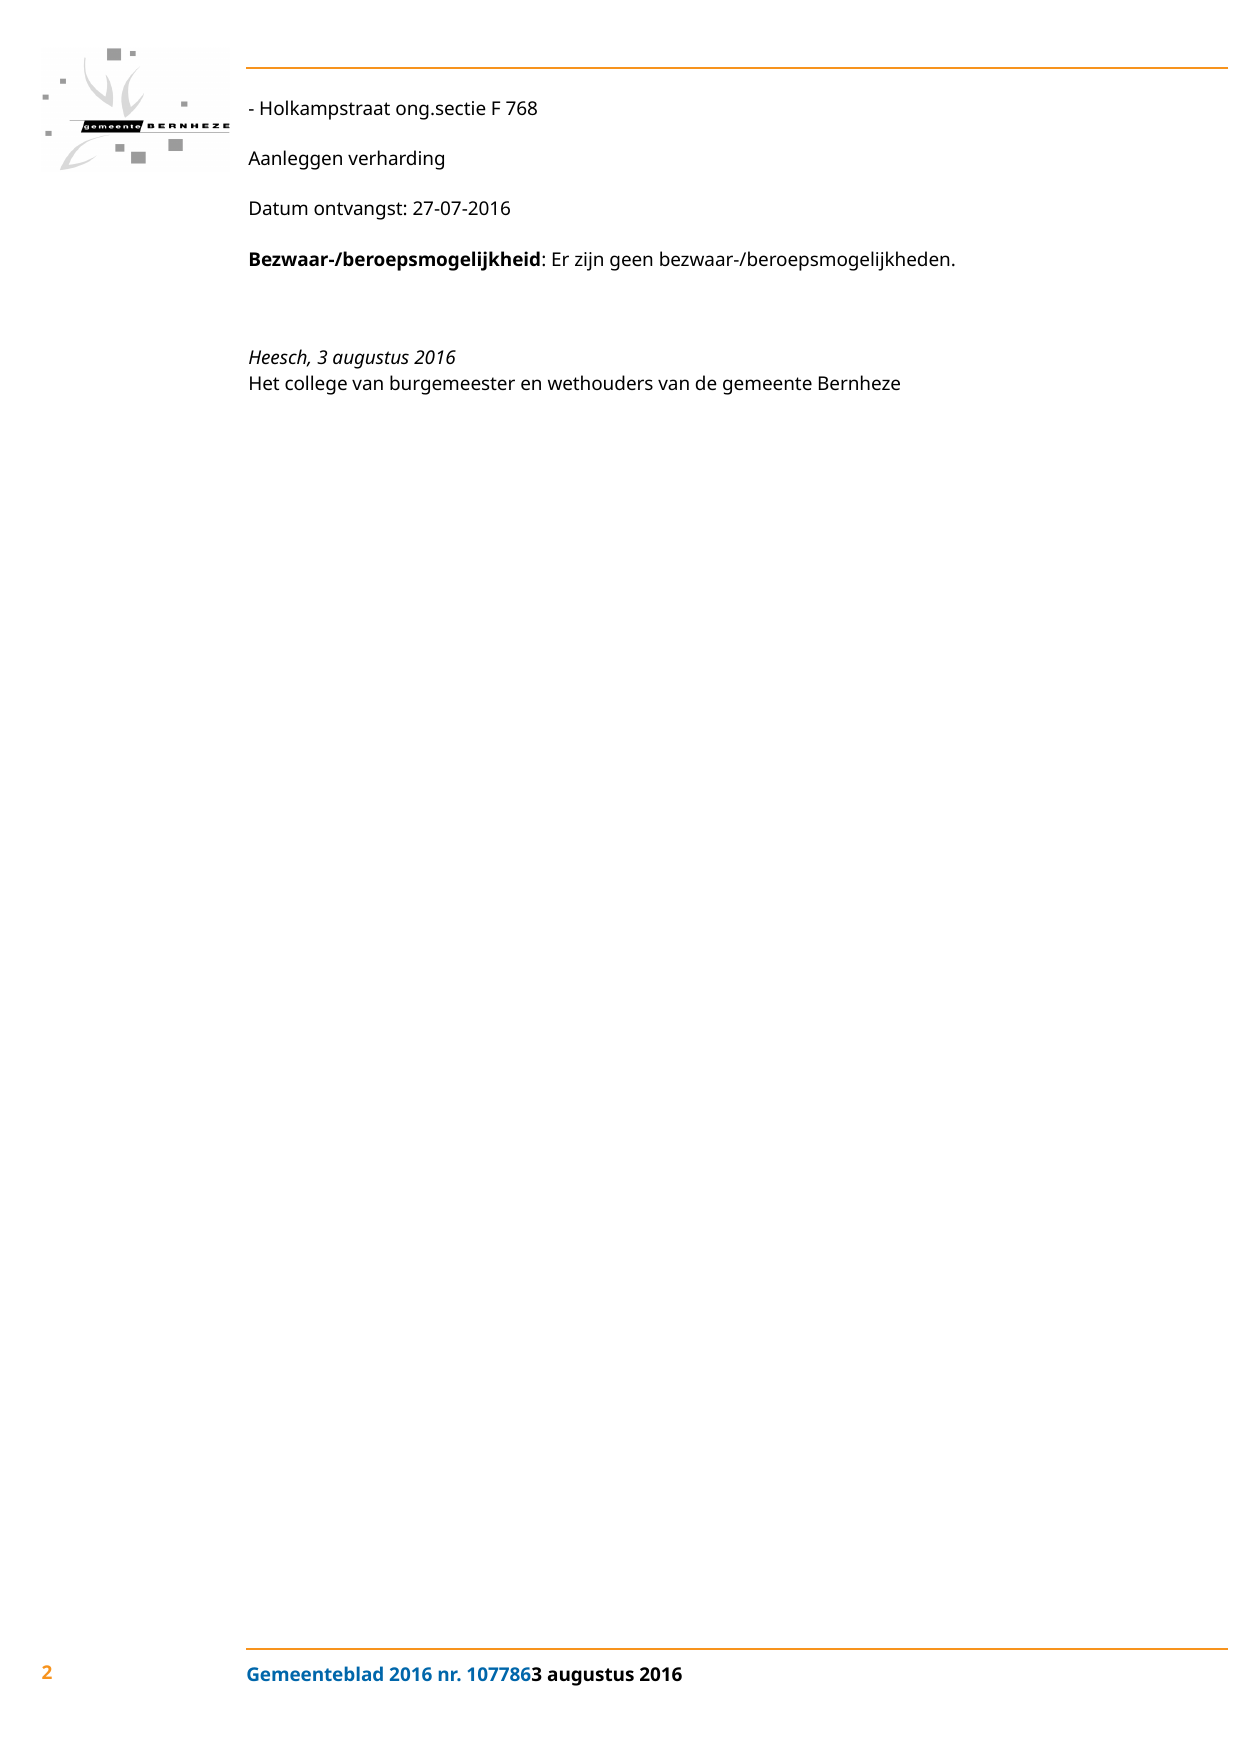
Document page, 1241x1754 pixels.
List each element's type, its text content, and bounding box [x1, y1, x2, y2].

picture [41, 47, 231, 172]
text Heesch, 3 augustus 2016 [248, 344, 1152, 370]
text Het college van burgemeester en wethouders van de gemeente Bernheze [248, 370, 1152, 396]
text Datum ontvangst: 27-07-2016 [248, 196, 1152, 221]
text - Holkampstraat ong.sectie F 768 [248, 95, 1152, 121]
text Aanleggen verharding [248, 145, 1152, 171]
text Bezwaar-/beroepsmogelijkheid: Er zijn geen bezwaar-/beroepsmogelijkheden. [248, 246, 1152, 272]
